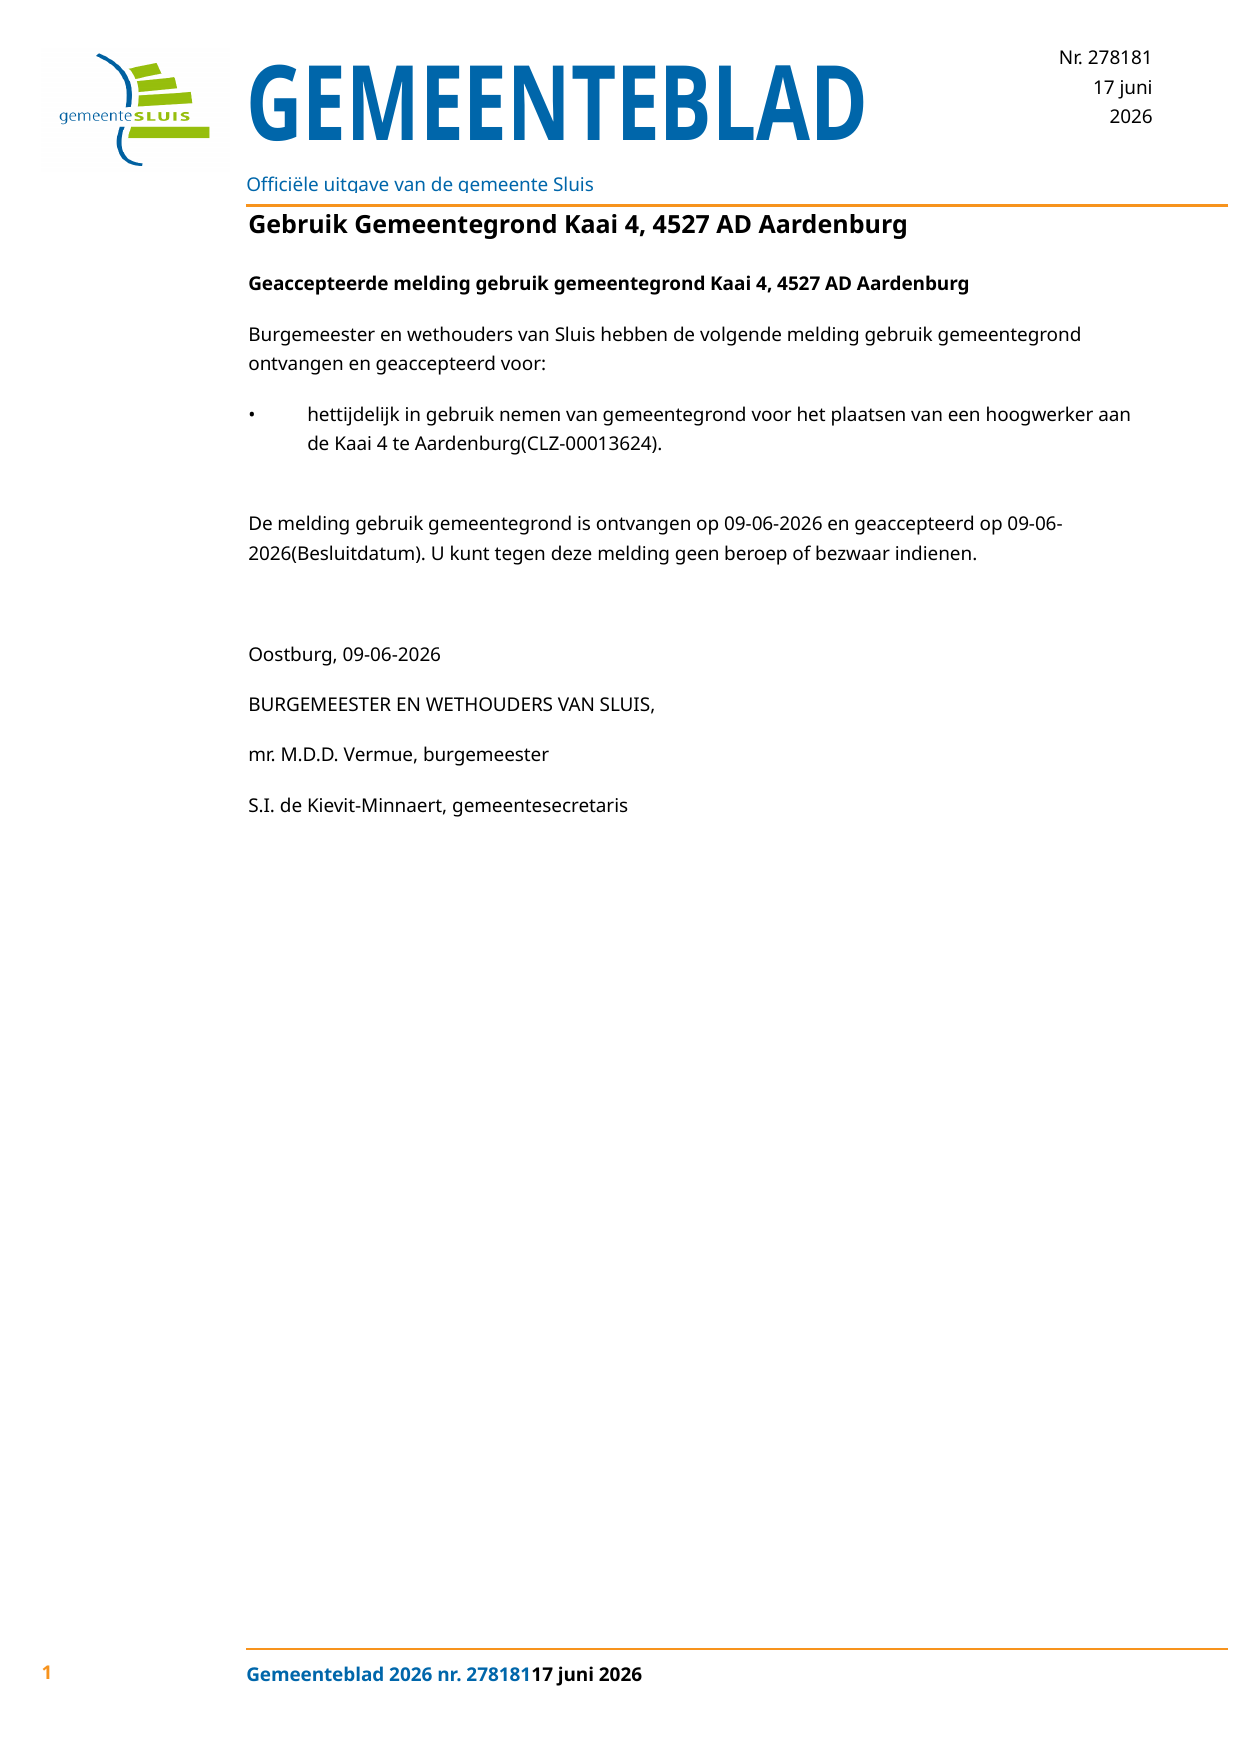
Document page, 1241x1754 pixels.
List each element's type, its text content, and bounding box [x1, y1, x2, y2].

list hettijdelijk in gebruik nemen van gemeentegrond voor het plaatsen van een hoogwerker aan de Kaai 4 te Aardenburg(CLZ-00013624). [248, 401, 1152, 456]
text mr. M.D.D. Vermue, burgemeester [248, 742, 1152, 767]
picture [41, 47, 231, 172]
text Oostburg, 09-06-2026 [248, 641, 1152, 666]
text BURGEMEESTER EN WETHOUDERS VAN SLUIS, [248, 691, 1152, 717]
text S.I. de Kievit-Minnaert, gemeentesecretaris [248, 792, 1152, 818]
text Geaccepteerde melding gebruik gemeentegrond Kaai 4, 4527 AD Aardenburg [248, 270, 1152, 296]
text Burgemeester en wethouders van Sluis hebben de volgende melding gebruik gemeentegrond ontvangen en geaccepteerd voor: [248, 321, 1152, 376]
text De melding gebruik gemeentegrond is ontvangen op 09-06-2026 en geaccepteerd op 09-06-2026(Besluitdatum). U kunt tegen deze melding geen beroep of bezwaar indienen. [248, 510, 1152, 566]
text Gebruik Gemeentegrond Kaai 4, 4527 AD Aardenburg [248, 207, 1152, 241]
